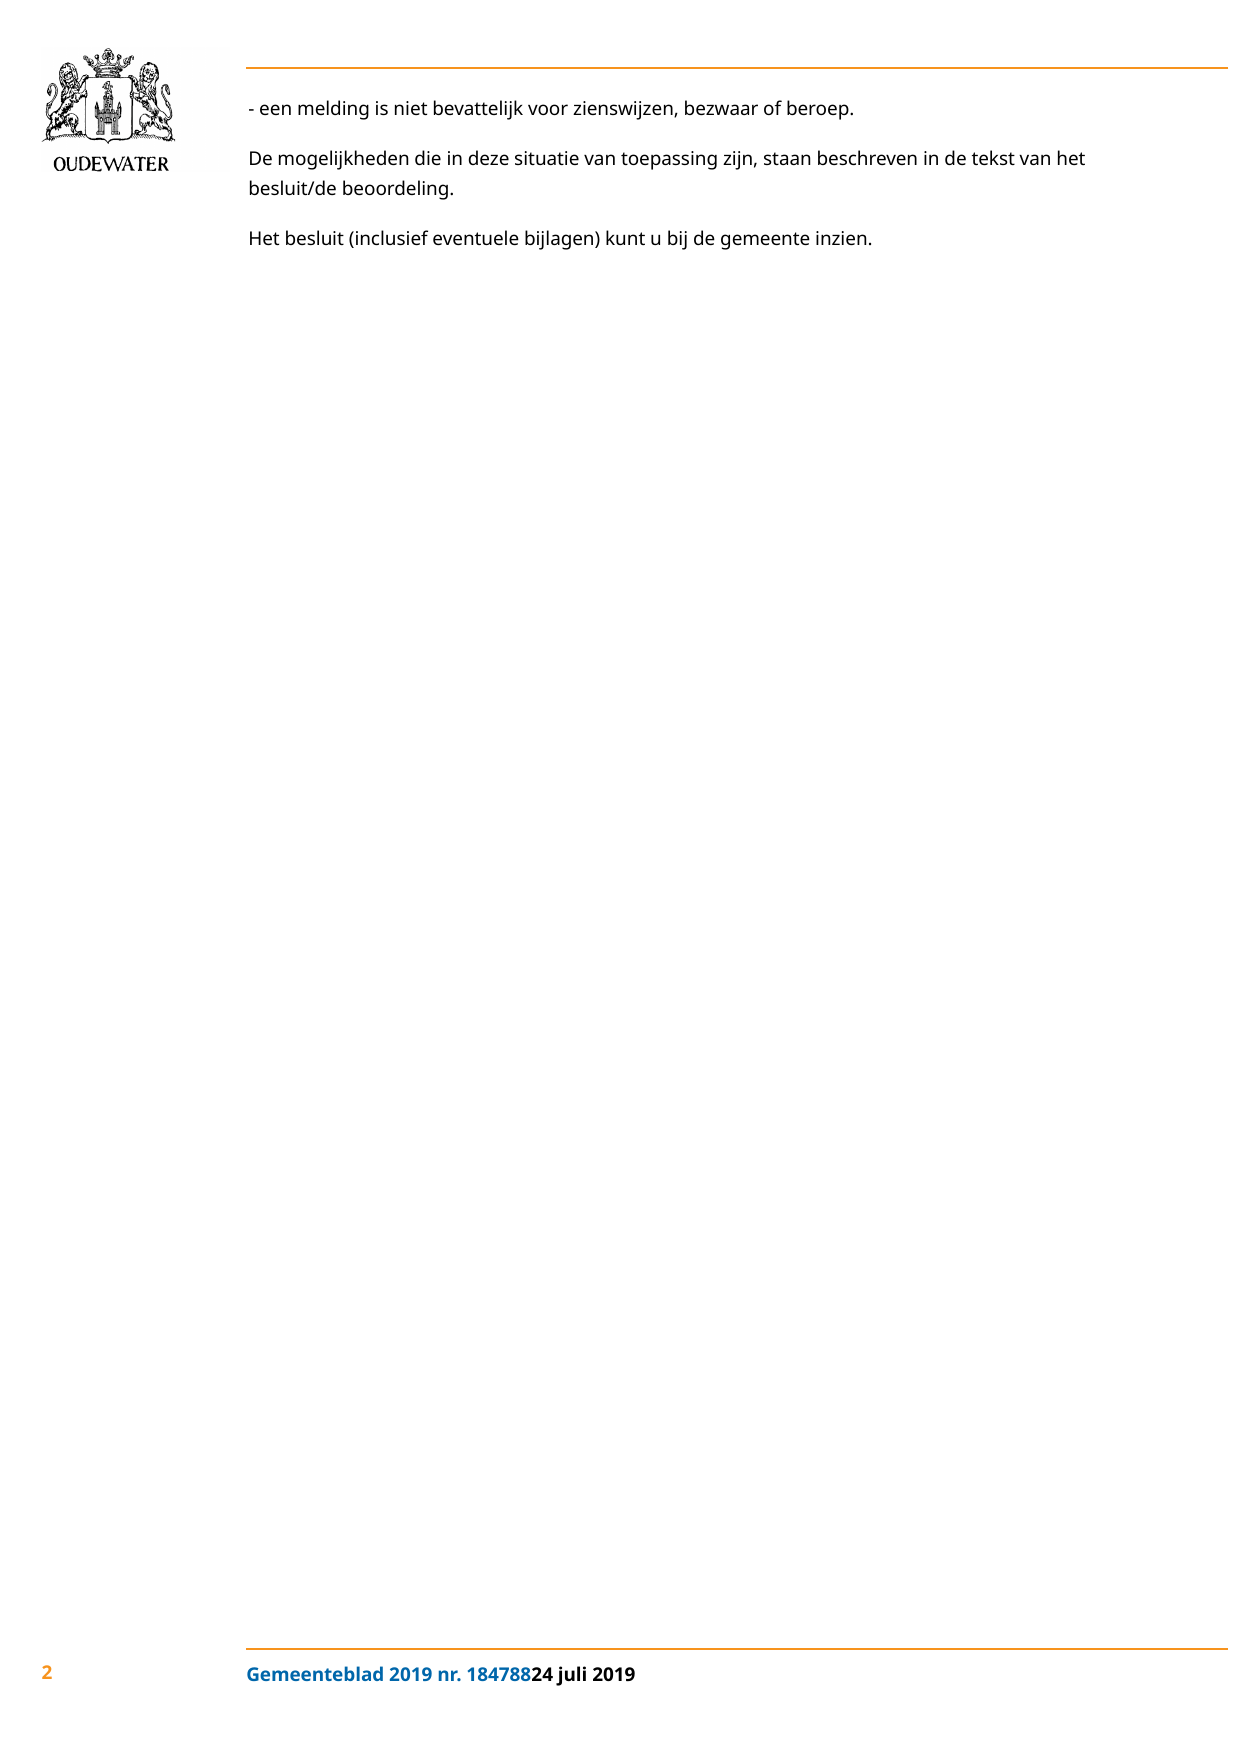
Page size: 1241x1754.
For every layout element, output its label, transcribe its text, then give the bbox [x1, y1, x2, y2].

text - een melding is niet bevattelijk voor zienswijzen, bezwaar of beroep. [248, 95, 1152, 121]
picture [41, 47, 231, 172]
text Het besluit (inclusief eventuele bijlagen) kunt u bij de gemeente inzien. [248, 225, 1152, 251]
text De mogelijkheden die in deze situatie van toepassing zijn, staan beschreven in de tekst van het besluit/de beoordeling. [248, 145, 1152, 201]
